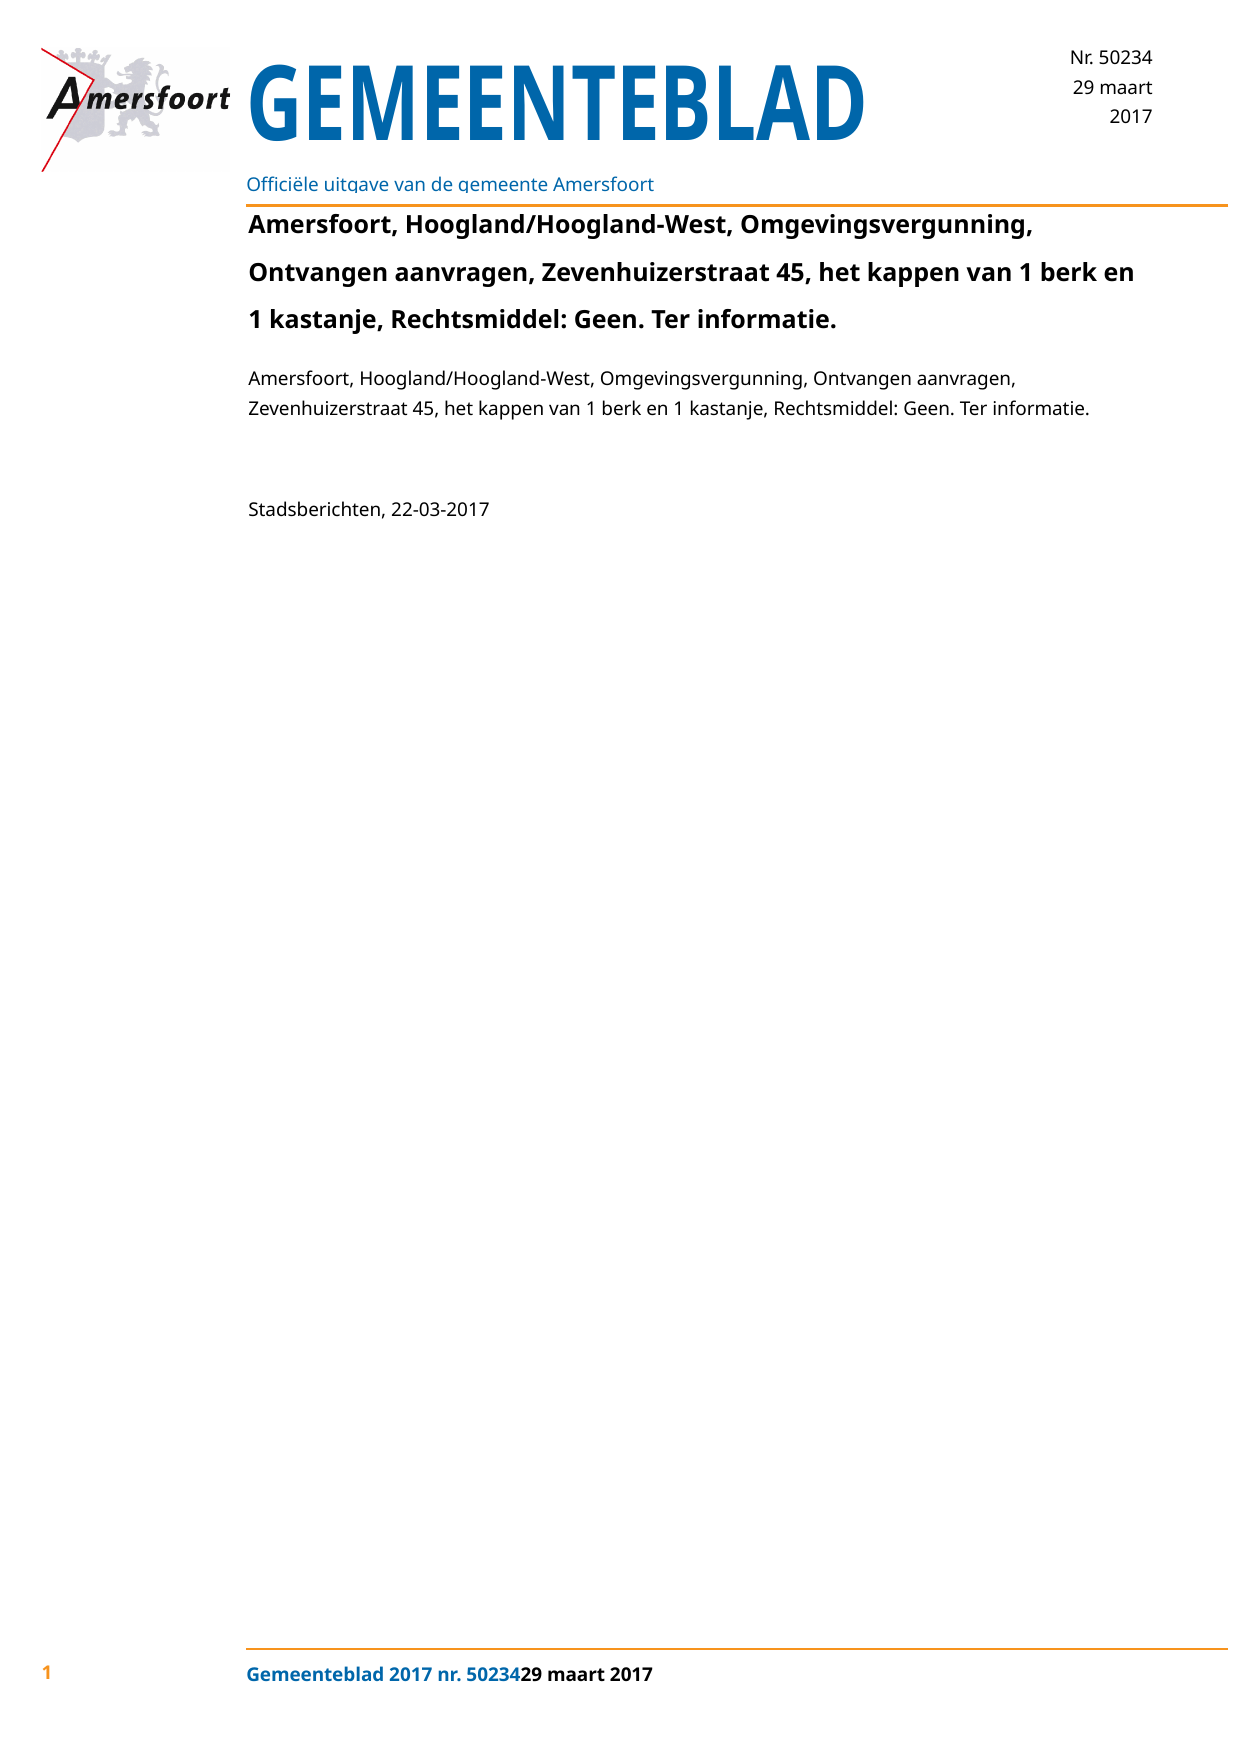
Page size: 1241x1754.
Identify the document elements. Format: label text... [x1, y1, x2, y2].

text Amersfoort, Hoogland/Hoogland-West, Omgevingsvergunning, Ontvangen aanvragen, Zevenhuizerstraat 45, het kappen van 1 berk en 1 kastanje, Rechtsmiddel: Geen. Ter informatie. [248, 366, 1152, 421]
text Amersfoort, Hoogland/Hoogland-West, Omgevingsvergunning, Ontvangen aanvragen, Zevenhuizerstraat 45, het kappen van 1 berk en 1 kastanje, Rechtsmiddel: Geen. Ter informatie. [248, 207, 1152, 336]
text Stadsberichten, 22-03-2017 [248, 496, 1152, 522]
picture [41, 47, 231, 172]
